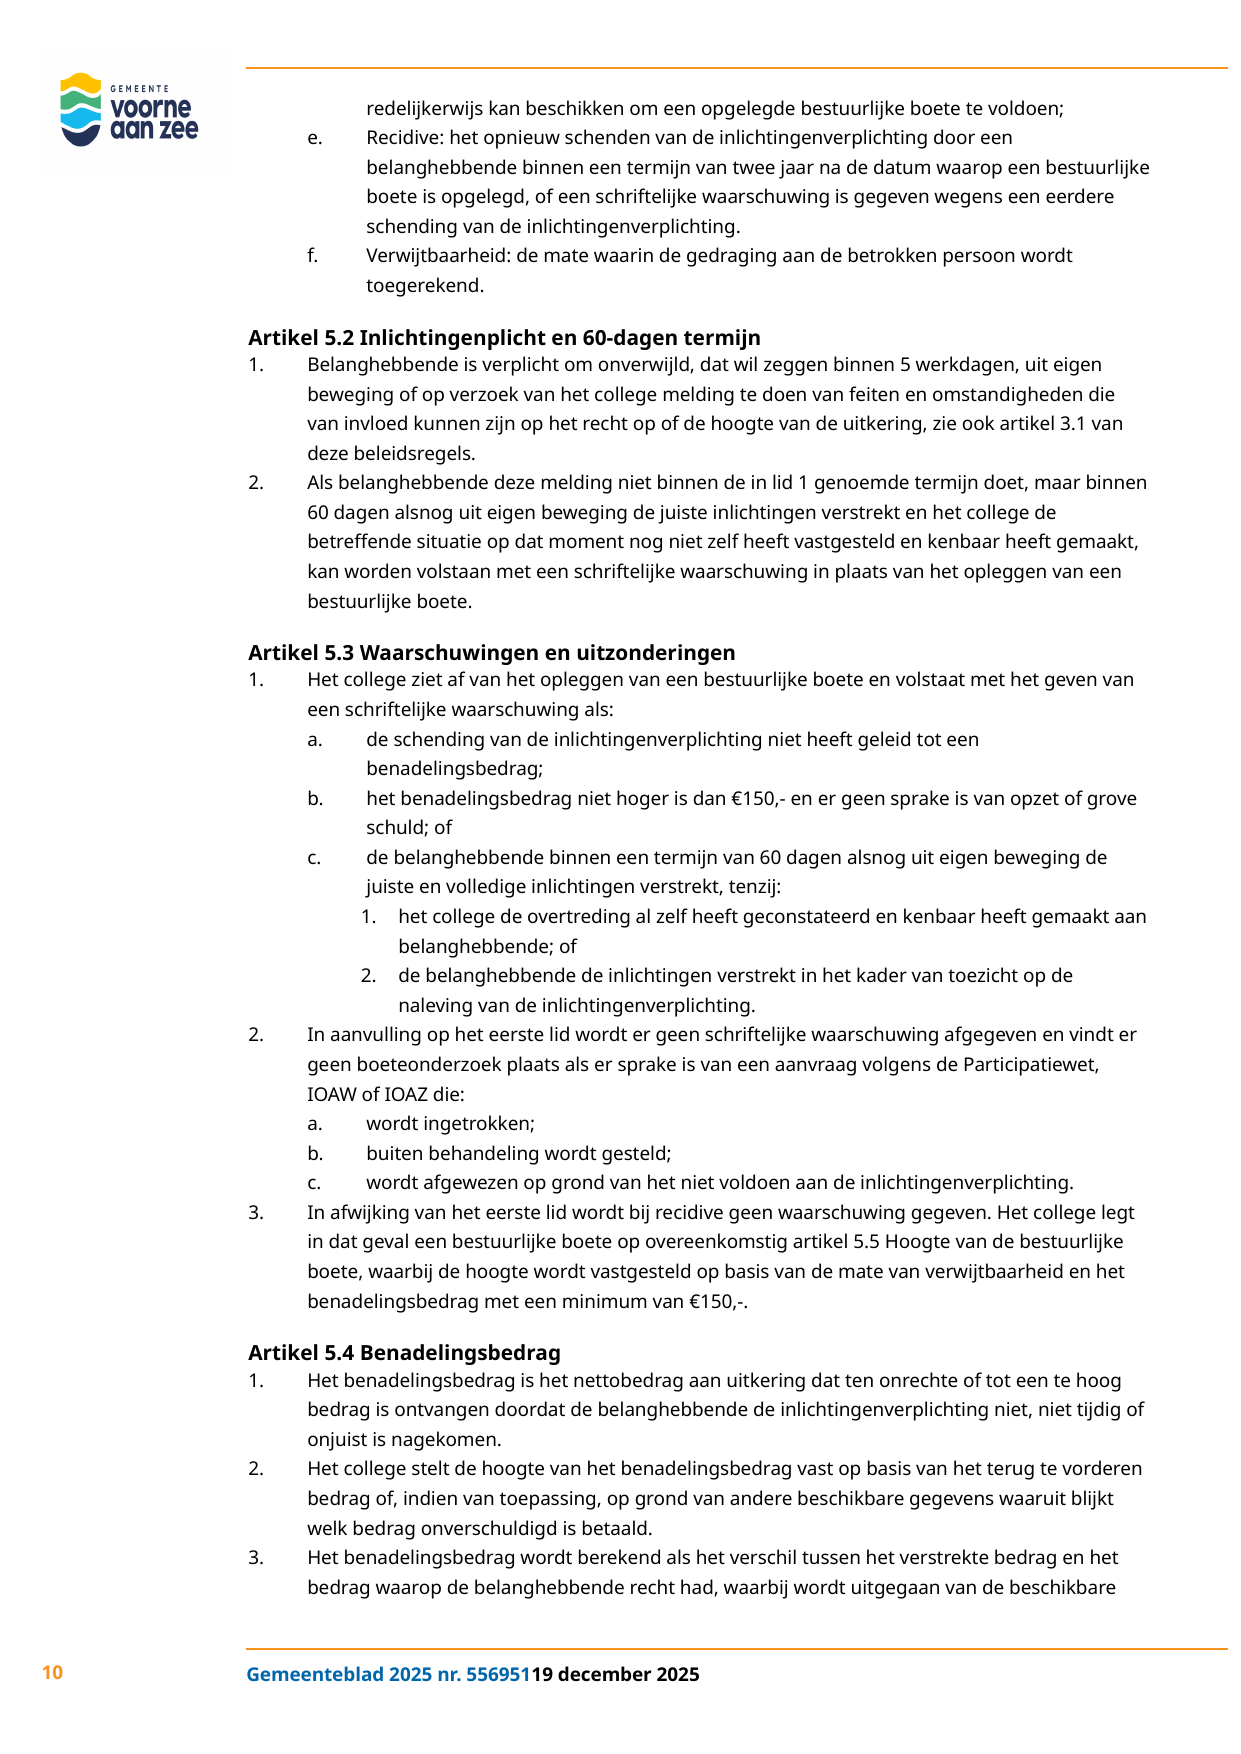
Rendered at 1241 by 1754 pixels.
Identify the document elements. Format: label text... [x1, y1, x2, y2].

list wordt afgewezen op grond van het niet voldoen aan de inlichtingenverplichting. [307, 1169, 1152, 1195]
list In afwijking van het eerste lid wordt bij recidive geen waarschuwing gegeven. Het college legt in dat geval een bestuurlijke boete op overeenkomstig artikel 5.5 Hoogte van de bestuurlijke boete, waarbij de hoogte wordt vastgesteld op basis van de mate van verwijtbaarheid en het benadelingsbedrag met een minimum van €150,-. [248, 1199, 1152, 1314]
list Recidive: het opnieuw schenden van de inlichtingenverplichting door een belanghebbende binnen een termijn van twee jaar na de datum waarop een bestuurlijke boete is opgelegd, of een schriftelijke waarschuwing is gegeven wegens een eerdere schending van de inlichtingenverplichting. [307, 124, 1152, 239]
list In aanvulling op het eerste lid wordt er geen schriftelijke waarschuwing afgegeven en vindt er geen boeteonderzoek plaats als er sprake is van een aanvraag volgens de Participatiewet, IOAW of IOAZ die: [248, 1022, 1152, 1107]
list buiten behandeling wordt gesteld; [307, 1140, 1152, 1166]
list de belanghebbende de inlichtingen verstrekt in het kader van toezicht op de naleving van de inlichtingenverplichting. [361, 962, 1152, 1018]
list de belanghebbende binnen een termijn van 60 dagen alsnog uit eigen beweging de juiste en volledige inlichtingen verstrekt, tenzij: [307, 844, 1152, 899]
text Artikel 5.2 Inlichtingenplicht en 60-dagen termijn [248, 323, 1152, 351]
list het college de overtreding al zelf heeft geconstateerd en kenbaar heeft gemaakt aan belanghebbende; of [361, 903, 1152, 959]
list de schending van de inlichtingenverplichting niet heeft geleid tot een benadelingsbedrag; [307, 726, 1152, 781]
list Belanghebbende is verplicht om onverwijld, dat wil zeggen binnen 5 werkdagen, uit eigen beweging of op verzoek van het college melding te doen van feiten en omstandigheden die van invloed kunnen zijn op het recht op of de hoogte van de uitkering, zie ook artikel 3.1 van deze beleidsregels. [248, 351, 1152, 466]
list wordt ingetrokken; [307, 1110, 1152, 1136]
text Artikel 5.3 Waarschuwingen en uitzonderingen [248, 638, 1152, 667]
list Het benadelingsbedrag wordt berekend als het verschil tussen het verstrekte bedrag en het bedrag waarop de belanghebbende recht had, waarbij wordt uitgegaan van de beschikbare [248, 1544, 1152, 1599]
list Het benadelingsbedrag is het nettobedrag aan uitkering dat ten onrechte of tot een te hoog bedrag is ontvangen doordat de belanghebbende de inlichtingenverplichting niet, niet tijdig of onjuist is nagekomen. [248, 1367, 1152, 1452]
list Het college stelt de hoogte van het benadelingsbedrag vast op basis van het terug te vorderen bedrag of, indien van toepassing, op grond van andere beschikbare gegevens waaruit blijkt welk bedrag onverschuldigd is betaald. [248, 1456, 1152, 1540]
list het benadelingsbedrag niet hoger is dan €150,- en er geen sprake is van opzet of grove schuld; of [307, 785, 1152, 840]
list redelijkerwijs kan beschikken om een opgelegde bestuurlijke boete te voldoen; [307, 95, 1152, 121]
list Het college ziet af van het opleggen van een bestuurlijke boete en volstaat met het geven van een schriftelijke waarschuwing als: [248, 667, 1152, 722]
text Artikel 5.4 Benadelingsbedrag [248, 1338, 1152, 1367]
list Verwijtbaarheid: de mate waarin de gedraging aan de betrokken persoon wordt toegerekend. [307, 243, 1152, 298]
picture [41, 47, 231, 172]
list Als belanghebbende deze melding niet binnen de in lid 1 genoemde termijn doet, maar binnen 60 dagen alsnog uit eigen beweging de juiste inlichtingen verstrekt en het college de betreffende situatie op dat moment nog niet zelf heeft vastgesteld en kenbaar heeft gemaakt, kan worden volstaan met een schriftelijke waarschuwing in plaats van het opleggen van een bestuurlijke boete. [248, 469, 1152, 613]
